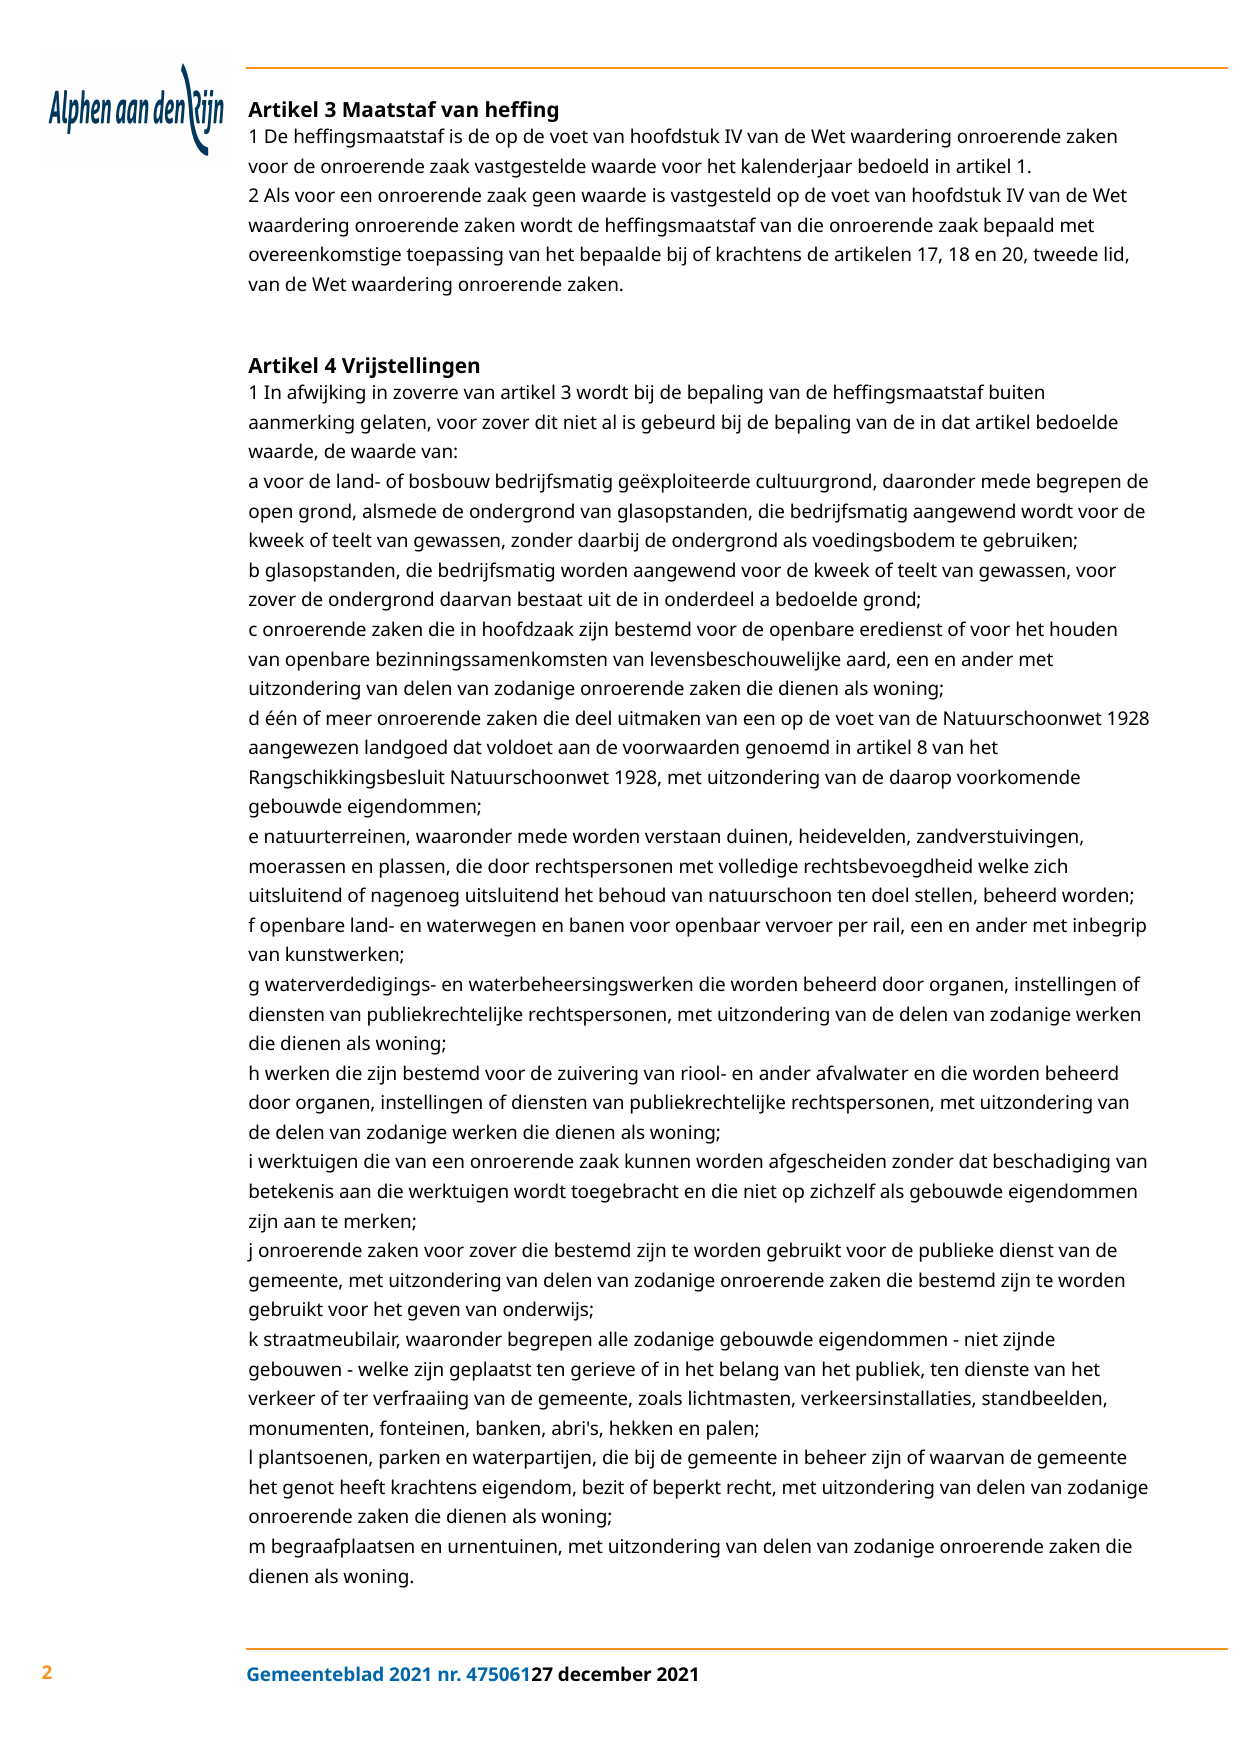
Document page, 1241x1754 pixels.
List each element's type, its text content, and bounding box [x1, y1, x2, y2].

text m begraafplaatsen en urnentuinen, met uitzondering van delen van zodanige onroerende zaken die dienen als woning. [248, 1533, 1152, 1589]
text b glasopstanden, die bedrijfsmatig worden aangewend voor de kweek of teelt van gewassen, voor zover de ondergrond daarvan bestaat uit de in onderdeel a bedoelde grond; [248, 557, 1152, 612]
text c onroerende zaken die in hoofdzaak zijn bestemd voor de openbare eredienst of voor het houden van openbare bezinningssamenkomsten van levensbeschouwelijke aard, een en ander met uitzondering van delen van zodanige onroerende zaken die dienen als woning; [248, 616, 1152, 701]
text 2 Als voor een onroerende zaak geen waarde is vastgesteld op de voet van hoofdstuk IV van de Wet waardering onroerende zaken wordt de heffingsmaatstaf van die onroerende zaak bepaald met overeenkomstige toepassing van het bepaalde bij of krachtens de artikelen 17, 18 en 20, tweede lid, van de Wet waardering onroerende zaken. [248, 182, 1152, 297]
text 1 De heffingsmaatstaf is de op de voet van hoofdstuk IV van de Wet waardering onroerende zaken voor de onroerende zaak vastgestelde waarde voor het kalenderjaar bedoeld in artikel 1. [248, 123, 1152, 178]
text Artikel 3 Maatstaf van heffing [248, 95, 1152, 123]
text 1 In afwijking in zoverre van artikel 3 wordt bij de bepaling van de heffingsmaatstaf buiten aanmerking gelaten, voor zover dit niet al is gebeurd bij de bepaling van de in dat artikel bedoelde waarde, de waarde van: [248, 379, 1152, 464]
text a voor de land- of bosbouw bedrijfsmatig geëxploiteerde cultuurgrond, daaronder mede begrepen de open grond, alsmede de ondergrond van glasopstanden, die bedrijfsmatig aangewend wordt voor de kweek of teelt van gewassen, zonder daarbij de ondergrond als voedingsbodem te gebruiken; [248, 468, 1152, 553]
text Artikel 4 Vrijstellingen [248, 351, 1152, 379]
picture [41, 47, 231, 172]
text f openbare land- en waterwegen en banen voor openbaar vervoer per rail, een en ander met inbegrip van kunstwerken; [248, 912, 1152, 967]
text k straatmeubilair, waaronder begrepen alle zodanige gebouwde eigendommen - niet zijnde gebouwen - welke zijn geplaatst ten gerieve of in het belang van het publiek, ten dienste van het verkeer of ter verfraaiing van de gemeente, zoals lichtmasten, verkeersinstallaties, standbeelden, monumenten, fonteinen, banken, abri's, hekken en palen; [248, 1326, 1152, 1441]
text i werktuigen die van een onroerende zaak kunnen worden afgescheiden zonder dat beschadiging van betekenis aan die werktuigen wordt toegebracht en die niet op zichzelf als gebouwde eigendommen zijn aan te merken; [248, 1149, 1152, 1234]
text d één of meer onroerende zaken die deel uitmaken van een op de voet van de Natuurschoonwet 1928 aangewezen landgoed dat voldoet aan de voorwaarden genoemd in artikel 8 van het Rangschikkingsbesluit Natuurschoonwet 1928, met uitzondering van de daarop voorkomende gebouwde eigendommen; [248, 705, 1152, 819]
text l plantsoenen, parken en waterpartijen, die bij de gemeente in beheer zijn of waarvan de gemeente het genot heeft krachtens eigendom, bezit of beperkt recht, met uitzondering van delen van zodanige onroerende zaken die dienen als woning; [248, 1444, 1152, 1529]
text g waterverdedigings- en waterbeheersingswerken die worden beheerd door organen, instellingen of diensten van publiekrechtelijke rechtspersonen, met uitzondering van de delen van zodanige werken die dienen als woning; [248, 971, 1152, 1056]
text e natuurterreinen, waaronder mede worden verstaan duinen, heidevelden, zandverstuivingen, moerassen en plassen, die door rechtspersonen met volledige rechtsbevoegdheid welke zich uitsluitend of nagenoeg uitsluitend het behoud van natuurschoon ten doel stellen, beheerd worden; [248, 823, 1152, 908]
text j onroerende zaken voor zover die bestemd zijn te worden gebruikt voor de publieke dienst van de gemeente, met uitzondering van delen van zodanige onroerende zaken die bestemd zijn te worden gebruikt voor het geven van onderwijs; [248, 1237, 1152, 1322]
text h werken die zijn bestemd voor de zuivering van riool- en ander afvalwater en die worden beheerd door organen, instellingen of diensten van publiekrechtelijke rechtspersonen, met uitzondering van de delen van zodanige werken die dienen als woning; [248, 1060, 1152, 1145]
